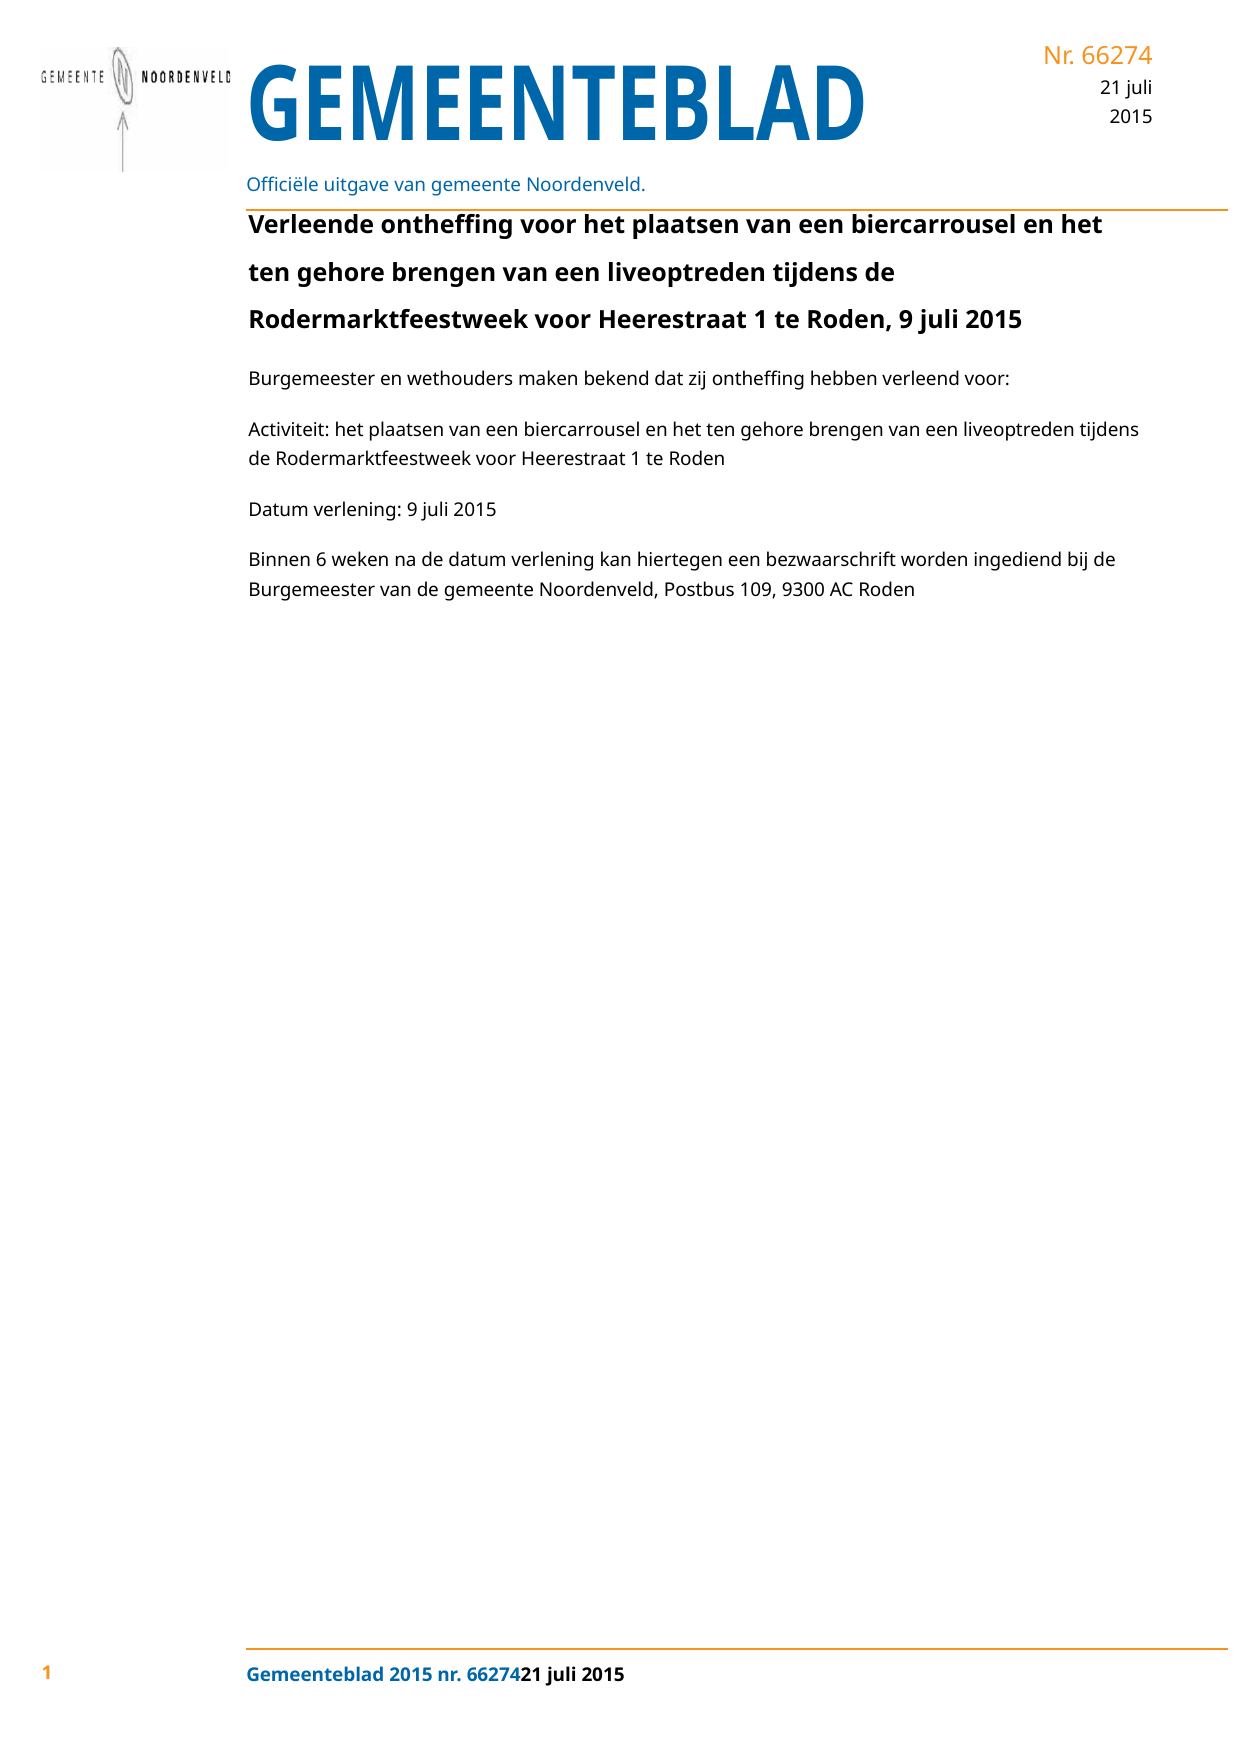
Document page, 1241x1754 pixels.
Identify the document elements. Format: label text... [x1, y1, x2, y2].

text Binnen 6 weken na de datum verlening kan hiertegen een bezwaarschrift worden ingediend bij de Burgemeester van de gemeente Noordenveld, Postbus 109, 9300 AC Roden [248, 546, 1152, 602]
text Burgemeester en wethouders maken bekend dat zij ontheffing hebben verleend voor: [248, 366, 1152, 391]
text Activiteit: het plaatsen van een biercarrousel en het ten gehore brengen van een liveoptreden tijdens de Rodermarktfeestweek voor Heerestraat 1 te Roden [248, 416, 1152, 471]
text Datum verlening: 9 juli 2015 [248, 496, 1152, 522]
picture [41, 47, 231, 172]
text Verleende ontheffing voor het plaatsen van een biercarrousel en het ten gehore brengen van een liveoptreden tijdens de Rodermarktfeestweek voor Heerestraat 1 te Roden, 9 juli 2015 [248, 211, 1152, 336]
